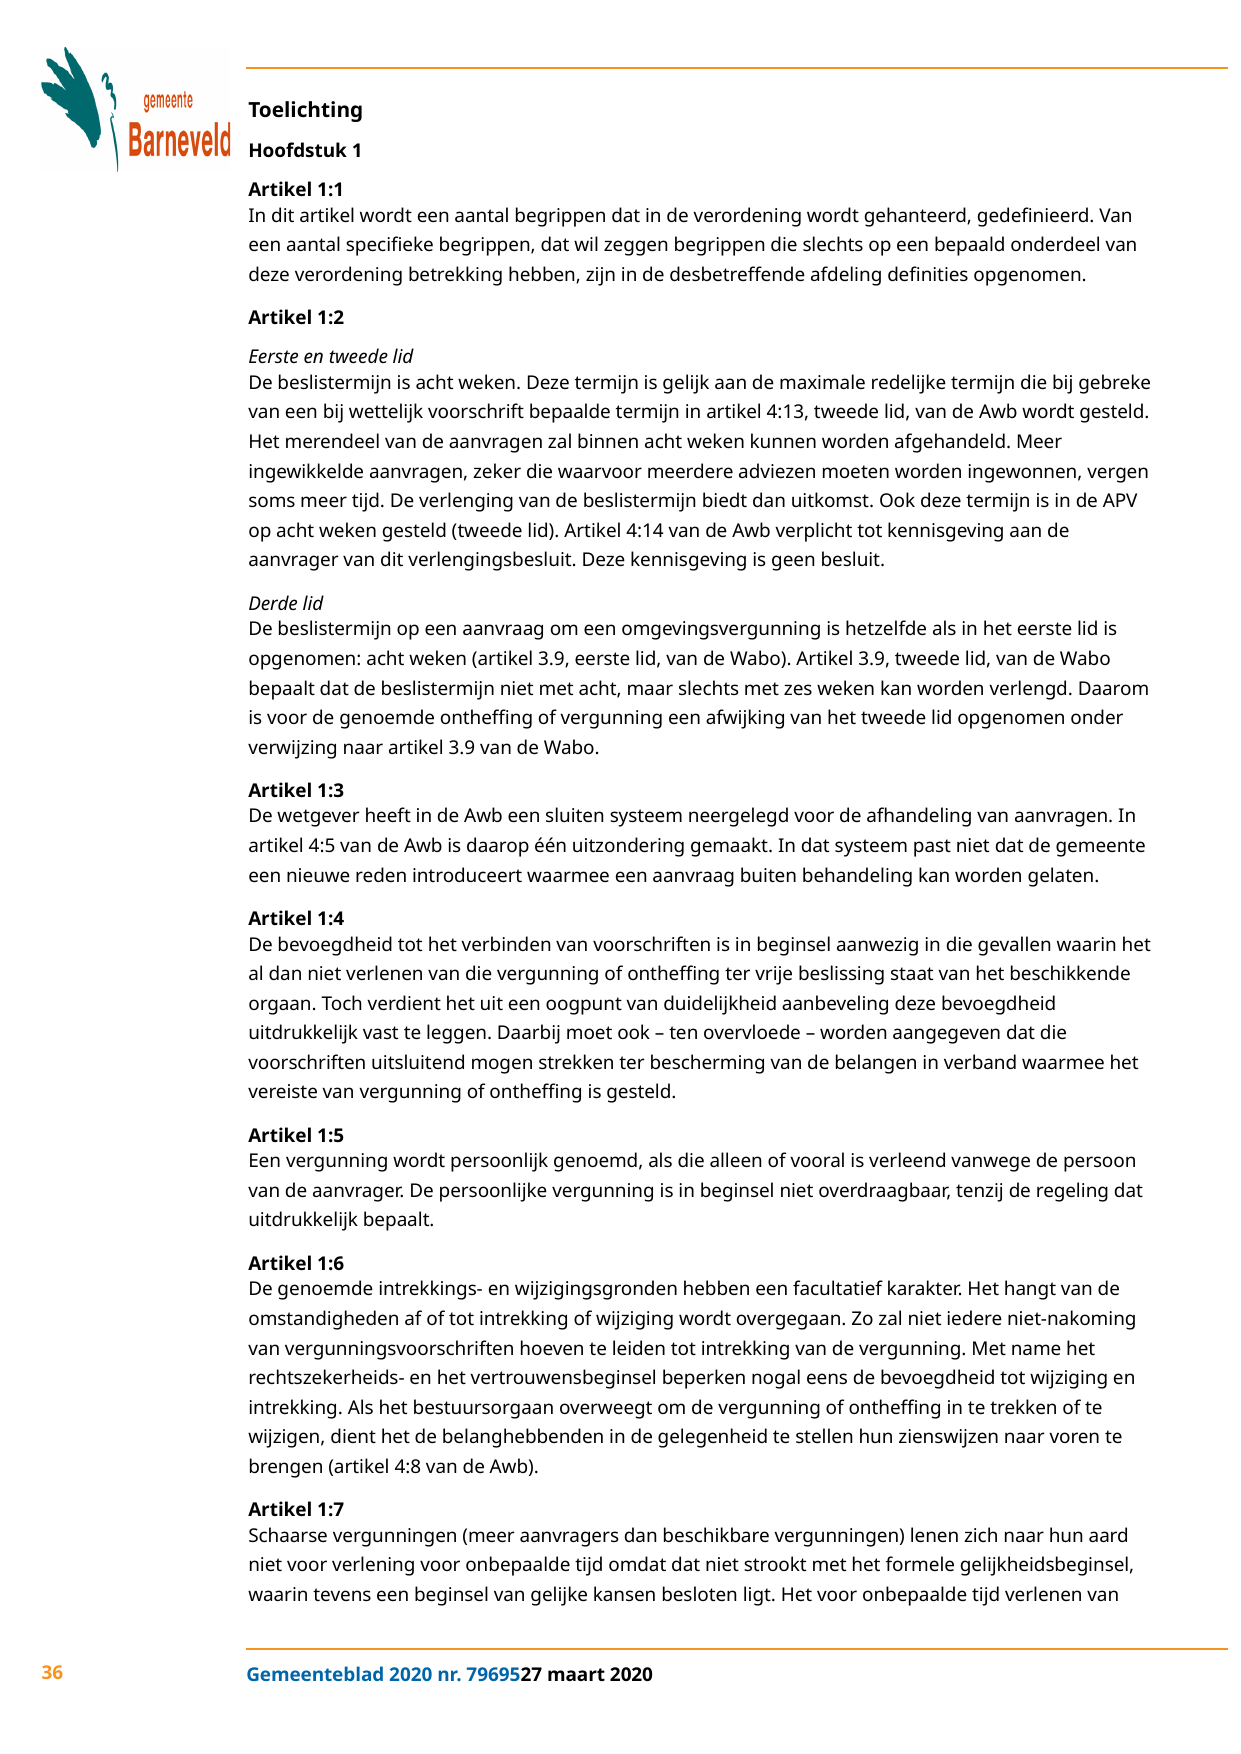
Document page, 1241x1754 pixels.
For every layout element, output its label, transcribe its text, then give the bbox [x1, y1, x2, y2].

text De beslistermijn is acht weken. Deze termijn is gelijk aan de maximale redelijke termijn die bij gebreke van een bij wettelijk voorschrift bepaalde termijn in artikel 4:13, tweede lid, van de Awb wordt gesteld. Het merendeel van de aanvragen zal binnen acht weken kunnen worden afgehandeld. Meer ingewikkelde aanvragen, zeker die waarvoor meerdere adviezen moeten worden ingewonnen, vergen soms meer tijd. De verlenging van de beslistermijn biedt dan uitkomst. Ook deze termijn is in de APV op acht weken gesteld (tweede lid). Artikel 4:14 van de Awb verplicht tot kennisgeving aan de aanvrager van dit verlengingsbesluit. Deze kennisgeving is geen besluit. [248, 369, 1152, 572]
text Artikel 1:1 [248, 176, 1152, 202]
text Eerste en tweede lid [248, 343, 1152, 369]
text Artikel 1:7 [248, 1496, 1152, 1522]
text Artikel 1:2 [248, 304, 1152, 330]
text Een vergunning wordt persoonlijk genoemd, als die alleen of vooral is verleend vanwege de persoon van de aanvrager. De persoonlijke vergunning is in beginsel niet overdraagbaar, tenzij de regeling dat uitdrukkelijk bepaalt. [248, 1147, 1152, 1232]
text Artikel 1:3 [248, 777, 1152, 803]
text Artikel 1:5 [248, 1122, 1152, 1147]
text In dit artikel wordt een aantal begrippen dat in de verordening wordt gehanteerd, gedefinieerd. Van een aantal specifieke begrippen, dat wil zeggen begrippen die slechts op een bepaald onderdeel van deze verordening betrekking hebben, zijn in de desbetreffende afdeling definities opgenomen. [248, 202, 1152, 287]
text De wetgever heeft in de Awb een sluiten systeem neergelegd voor de afhandeling van aanvragen. In artikel 4:5 van de Awb is daarop één uitzondering gemaakt. In dat systeem past niet dat de gemeente een nieuwe reden introduceert waarmee een aanvraag buiten behandeling kan worden gelaten. [248, 803, 1152, 888]
text Hoofdstuk 1 [248, 137, 1152, 163]
text Artikel 1:6 [248, 1250, 1152, 1276]
text Derde lid [248, 590, 1152, 616]
text De bevoegdheid tot het verbinden van voorschriften is in beginsel aanwezig in die gevallen waarin het al dan niet verlenen van die vergunning of ontheffing ter vrije beslissing staat van het beschikkende orgaan. Toch verdient het uit een oogpunt van duidelijkheid aanbeveling deze bevoegdheid uitdrukkelijk vast te leggen. Daarbij moet ook – ten overvloede – worden aangegeven dat die voorschriften uitsluitend mogen strekken ter bescherming van de belangen in verband waarmee het vereiste van vergunning of ontheffing is gesteld. [248, 931, 1152, 1104]
text De genoemde intrekkings- en wijzigingsgronden hebben een facultatief karakter. Het hangt van de omstandigheden af of tot intrekking of wijziging wordt overgegaan. Zo zal niet iedere niet-nakoming van vergunningsvoorschriften hoeven te leiden tot intrekking van de vergunning. Met name het rechtszekerheids- en het vertrouwensbeginsel beperken nogal eens de bevoegdheid tot wijziging en intrekking. Als het bestuursorgaan overweegt om de vergunning of ontheffing in te trekken of te wijzigen, dient het de belanghebbenden in de gelegenheid te stellen hun zienswijzen naar voren te brengen (artikel 4:8 van de Awb). [248, 1276, 1152, 1479]
picture [41, 47, 231, 172]
text Toelichting [248, 95, 1152, 123]
text Artikel 1:4 [248, 905, 1152, 931]
text Schaarse vergunningen (meer aanvragers dan beschikbare vergunningen) lenen zich naar hun aard niet voor verlening voor onbepaalde tijd omdat dat niet strookt met het formele gelijkheidsbeginsel, waarin tevens een beginsel van gelijke kansen besloten ligt. Het voor onbepaalde tijd verlenen van [248, 1522, 1152, 1607]
text De beslistermijn op een aanvraag om een omgevingsvergunning is hetzelfde als in het eerste lid is opgenomen: acht weken (artikel 3.9, eerste lid, van de Wabo). Artikel 3.9, tweede lid, van de Wabo bepaalt dat de beslistermijn niet met acht, maar slechts met zes weken kan worden verlengd. Daarom is voor de genoemde ontheffing of vergunning een afwijking van het tweede lid opgenomen onder verwijzing naar artikel 3.9 van de Wabo. [248, 616, 1152, 759]
